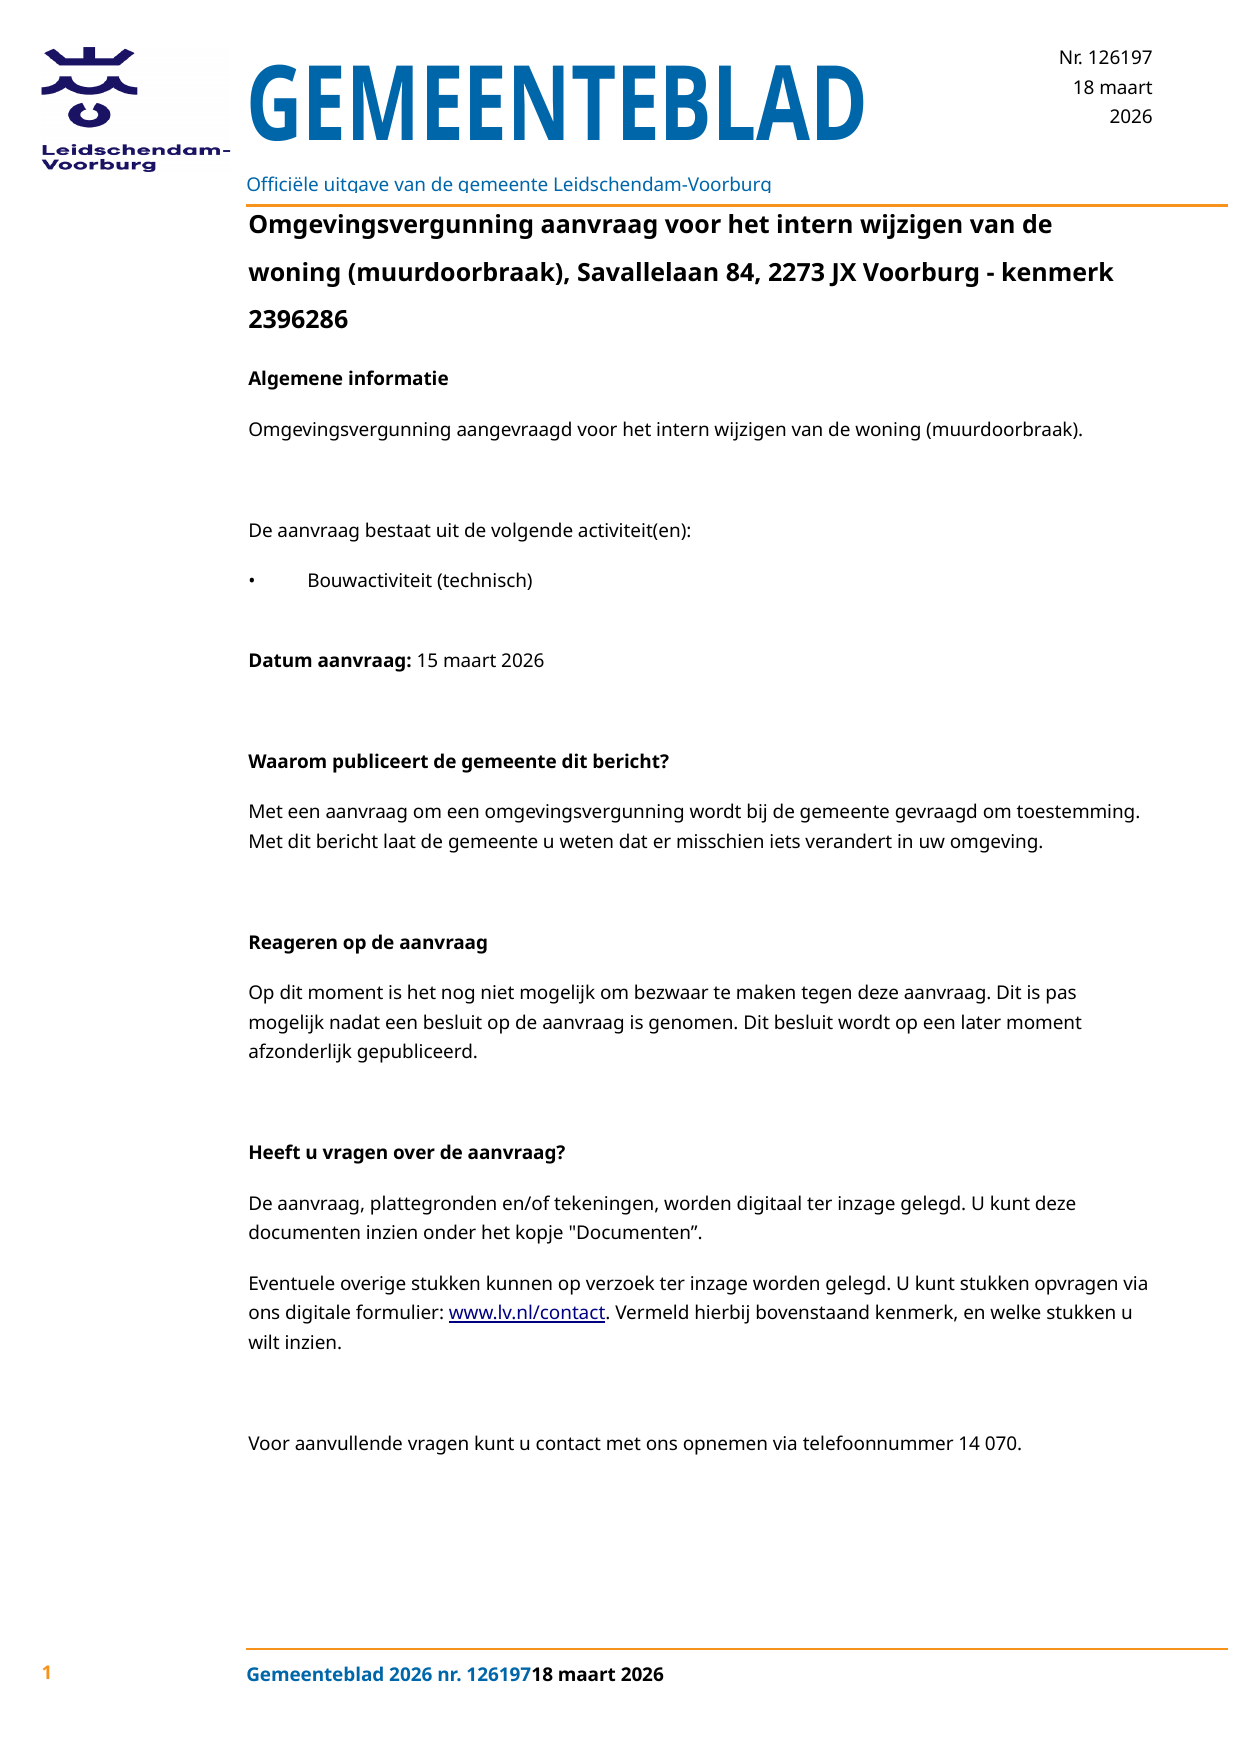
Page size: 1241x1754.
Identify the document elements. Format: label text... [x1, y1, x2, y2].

text Waarom publiceert de gemeente dit bericht? [248, 748, 1152, 774]
picture [41, 47, 231, 172]
text Heeft u vragen over de aanvraag? [248, 1139, 1152, 1165]
text Datum aanvraag: 15 maart 2026 [248, 647, 1152, 673]
text Op dit moment is het nog niet mogelijk om bezwaar te maken tegen deze aanvraag. Dit is pas mogelijk nadat een besluit op de aanvraag is genomen. Dit besluit wordt op een later moment afzonderlijk gepubliceerd. [248, 979, 1152, 1064]
text Omgevingsvergunning aangevraagd voor het intern wijzigen van de woning (muurdoorbraak). [248, 416, 1152, 442]
text Omgevingsvergunning aanvraag voor het intern wijzigen van de woning (muurdoorbraak), Savallelaan 84, 2273 JX Voorburg - kenmerk 2396286 [248, 207, 1152, 336]
text Algemene informatie [248, 366, 1152, 391]
text Met een aanvraag om een omgevingsvergunning wordt bij de gemeente gevraagd om toestemming. Met dit bericht laat de gemeente u weten dat er misschien iets verandert in uw omgeving. [248, 798, 1152, 854]
text De aanvraag, plattegronden en/of tekeningen, worden digitaal ter inzage gelegd. U kunt deze documenten inzien onder het kopje "Documenten”. [248, 1190, 1152, 1245]
text Reageren op de aanvraag [248, 929, 1152, 954]
list Bouwactiviteit (technisch) [248, 567, 1152, 593]
text De aanvraag bestaat uit de volgende activiteit(en): [248, 517, 1152, 542]
text Eventuele overige stukken kunnen op verzoek ter inzage worden gelegd. U kunt stukken opvragen via ons digitale formulier: www.lv.nl/contact. Vermeld hierbij bovenstaand kenmerk, en welke stukken u wilt inzien. [248, 1270, 1152, 1354]
text Voor aanvullende vragen kunt u contact met ons opnemen via telefoonnummer 14 070. [248, 1430, 1152, 1455]
